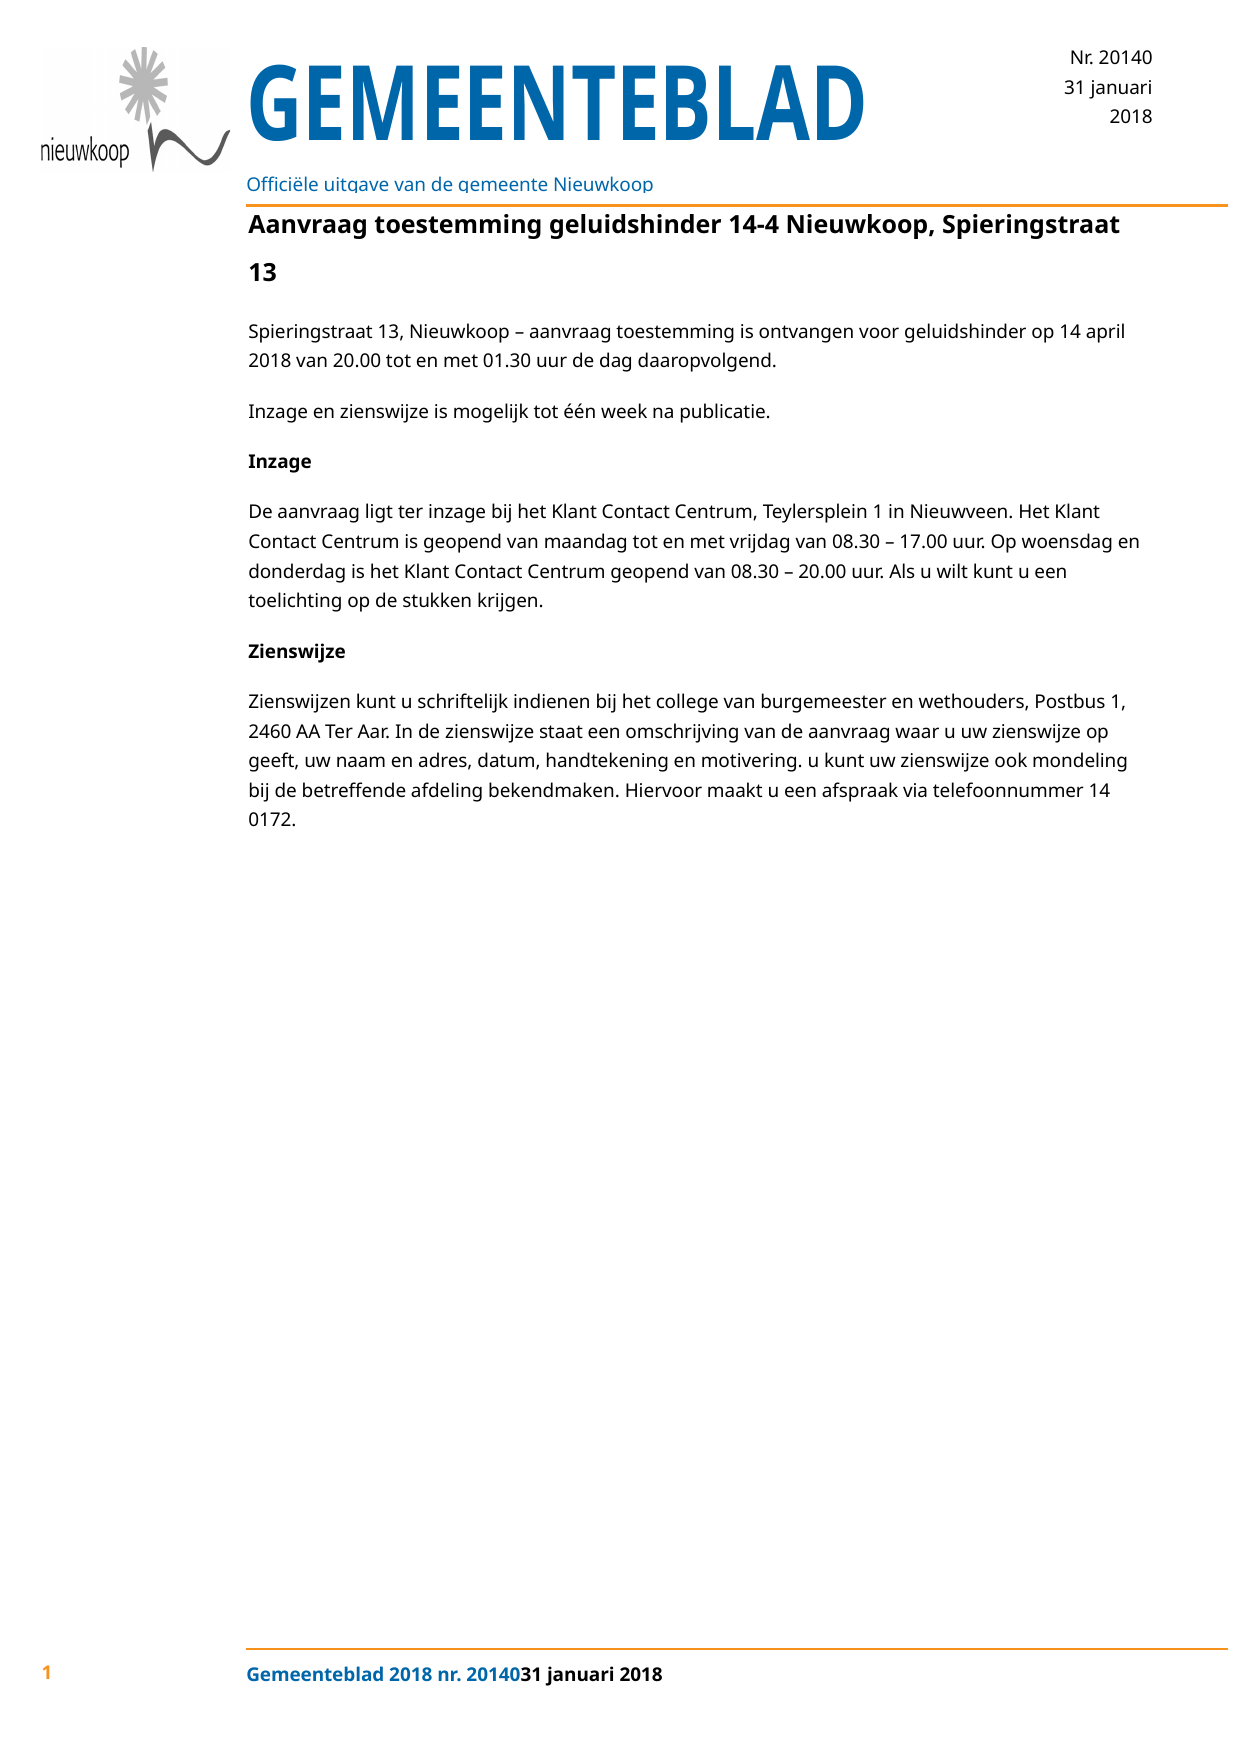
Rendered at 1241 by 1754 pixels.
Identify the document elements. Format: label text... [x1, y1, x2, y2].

text Inzage [248, 448, 1152, 474]
text Aanvraag toestemming geluidshinder 14-4 Nieuwkoop, Spieringstraat 13 [248, 207, 1152, 288]
picture [41, 47, 231, 172]
text De aanvraag ligt ter inzage bij het Klant Contact Centrum, Teylersplein 1 in Nieuwveen. Het Klant Contact Centrum is geopend van maandag tot en met vrijdag van 08.30 – 17.00 uur. Op woensdag en donderdag is het Klant Contact Centrum geopend van 08.30 – 20.00 uur. Als u wilt kunt u een toelichting op de stukken krijgen. [248, 499, 1152, 613]
text Zienswijzen kunt u schriftelijk indienen bij het college van burgemeester en wethouders, Postbus 1, 2460 AA Ter Aar. In de zienswijze staat een omschrijving van de aanvraag waar u uw zienswijze op geeft, uw naam en adres, datum, handtekening en motivering. u kunt uw zienswijze ook mondeling bij de betreffende afdeling bekendmaken. Hiervoor maakt u een afspraak via telefoonnummer 14 0172. [248, 688, 1152, 832]
text Spieringstraat 13, Nieuwkoop – aanvraag toestemming is ontvangen voor geluidshinder op 14 april 2018 van 20.00 tot en met 01.30 uur de dag daaropvolgend. [248, 318, 1152, 373]
text Inzage en zienswijze is mogelijk tot één week na publicatie. [248, 398, 1152, 424]
text Zienswijze [248, 638, 1152, 664]
